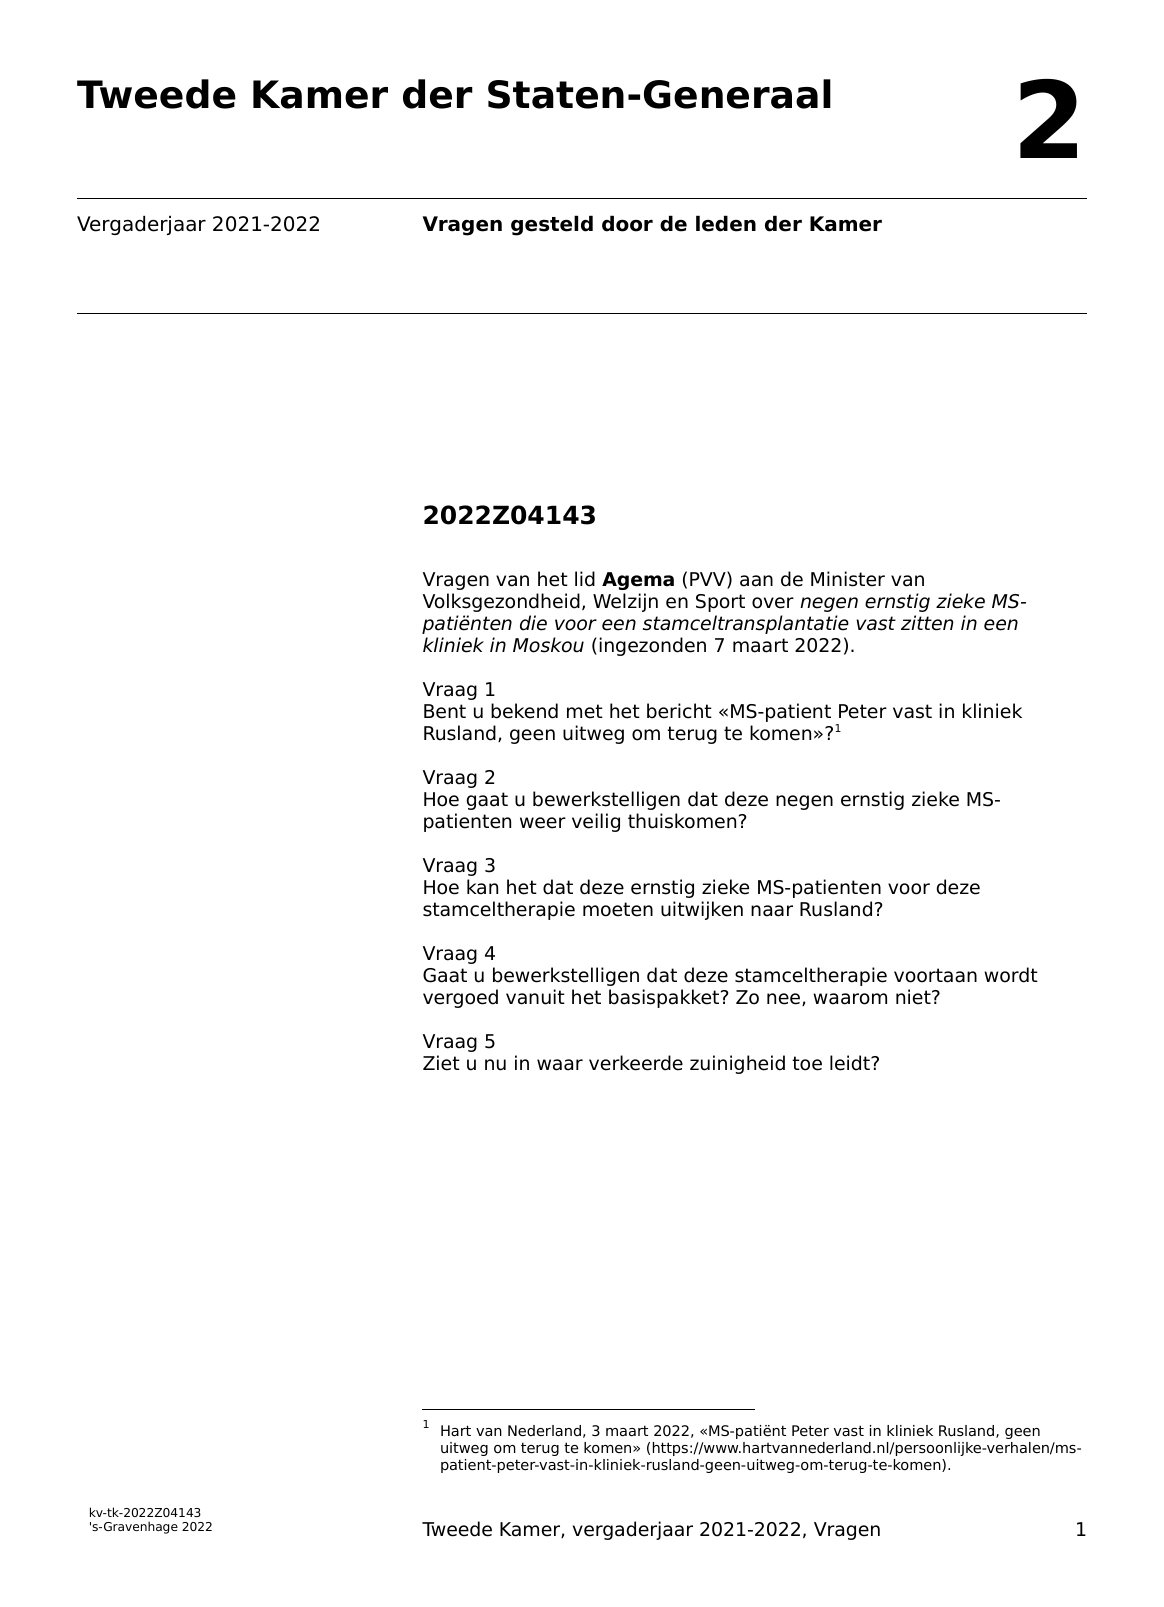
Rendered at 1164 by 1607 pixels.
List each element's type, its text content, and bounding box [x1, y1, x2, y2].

table_cell Vragen gesteld door de leden der Kamer [422, 199, 1087, 313]
text Vraag 4 [422, 943, 1087, 965]
text Hoe kan het dat deze ernstig zieke MS-patienten voor deze stamceltherapie moeten uitwijken naar Rusland? [422, 877, 1087, 921]
table_cell Vergaderjaar 2021-2022 [77, 199, 422, 313]
text 's-Gravenhage 2022 [88, 1520, 323, 1534]
text Hoe gaat u bewerkstelligen dat deze negen ernstig zieke MS-patienten weer veilig thuiskomen? [422, 789, 1087, 833]
text Vragen van het lid Agema (PVV) aan de Minister van Volksgezondheid, Welzijn en Sport over negen ernstig zieke MS-patiënten die voor een stamceltransplantatie vast zitten in een kliniek in Moskou (ingezonden 7 maart 2022). [422, 569, 1087, 657]
text kv-tk-2022Z04143 [88, 1506, 323, 1520]
text Gaat u bewerkstelligen dat deze stamceltherapie voortaan wordt vergoed vanuit het basispakket? Zo nee, waarom niet? [422, 965, 1087, 1009]
text Hart van Nederland, 3 maart 2022, «MS-patiënt Peter vast in kliniek Rusland, geen uitweg om terug te komen» (https://www.hartvannederland.nl/persoonlijke-verhalen/ms-patient-peter-vast-in-kliniek-rusland-geen-uitweg-om-terug-te-komen). [422, 1418, 1087, 1474]
table_header Tweede Kamer der Staten-Generaal [77, 59, 886, 198]
table_header 2 [886, 59, 1087, 198]
text 2022Z04143 [422, 501, 1087, 531]
text Vraag 5 [422, 1031, 1087, 1053]
text Ziet u nu in waar verkeerde zuinigheid toe leidt? [422, 1053, 1087, 1075]
text Vraag 1 [422, 679, 1087, 701]
text Bent u bekend met het bericht «MS-patient Peter vast in kliniek Rusland, geen uitweg om terug te komen»? [422, 701, 1087, 745]
text Vraag 3 [422, 855, 1087, 877]
text Vraag 2 [422, 767, 1087, 789]
